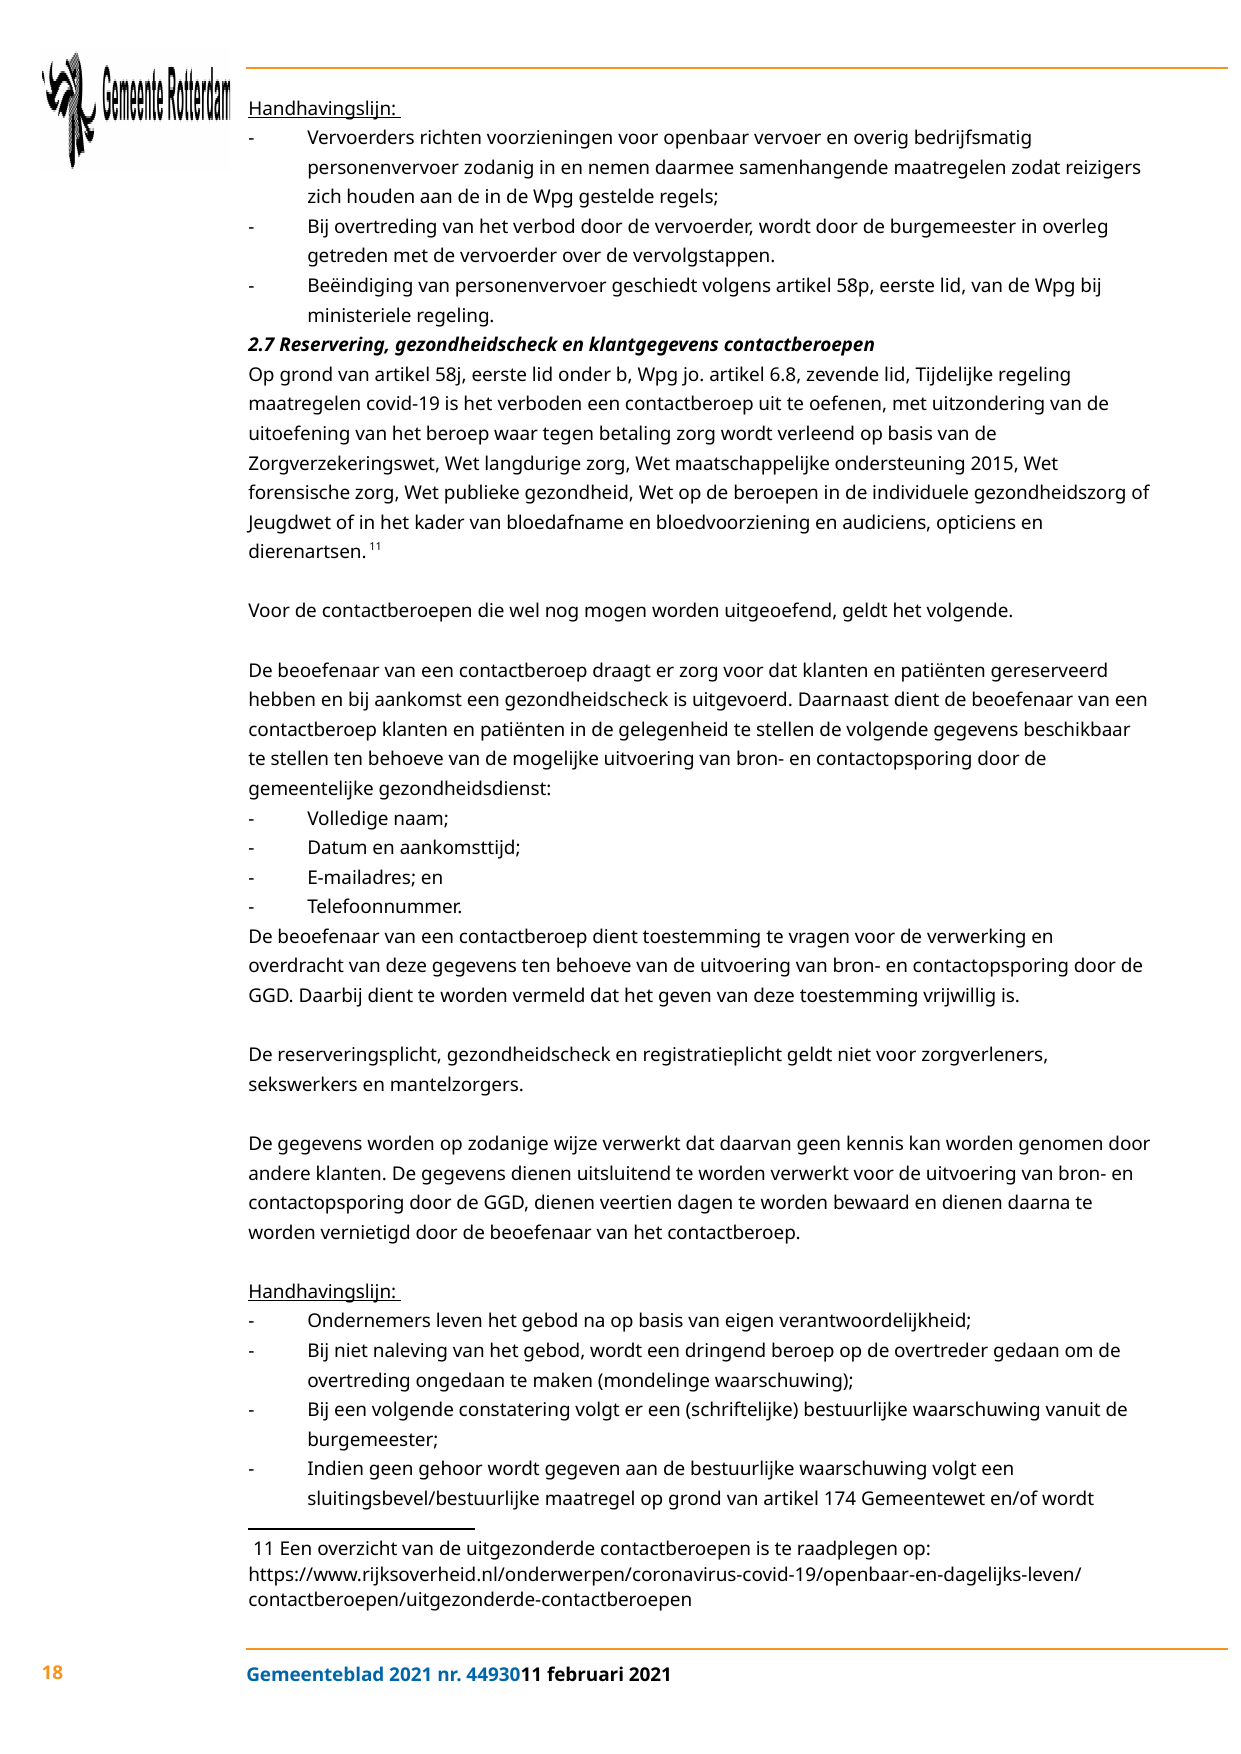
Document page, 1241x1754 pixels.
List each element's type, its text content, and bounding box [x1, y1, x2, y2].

text De reserveringsplicht, gezondheidscheck en registratieplicht geldt niet voor zorgverleners, sekswerkers en mantelzorgers. [248, 1041, 1152, 1097]
list Bij niet naleving van het gebod, wordt een dringend beroep op de overtreder gedaan om de overtreding ongedaan te maken (mondelinge waarschuwing); [248, 1337, 1152, 1393]
text 2.7 Reservering, gezondheidscheck en klantgegevens contactberoepen [248, 331, 1152, 357]
list Volledige naam; [248, 805, 1152, 831]
list Bij overtreding van het verbod door de vervoerder, wordt door de burgemeester in overleg getreden met de vervoerder over de vervolgstappen. [248, 213, 1152, 268]
picture [41, 47, 231, 172]
list E-mailadres; en [248, 864, 1152, 890]
text Voor de contactberoepen die wel nog mogen worden uitgeoefend, geldt het volgende. [248, 598, 1152, 623]
text Op grond van artikel 58j, eerste lid onder b, Wpg jo. artikel 6.8, zevende lid, Tijdelijke regeling maatregelen covid-19 is het verboden een contactberoep uit te oefenen, met uitzondering van de uitoefening van het beroep waar tegen betaling zorg wordt verleend op basis van de Zorgverzekeringswet, Wet langdurige zorg, Wet maatschappelijke ondersteuning 2015, Wet forensische zorg, Wet publieke gezondheid, Wet op de beroepen in de individuele gezondheidszorg of Jeugdwet of in het kader van bloedafname en bloedvoorziening en audiciens, opticiens en dierenartsen. [248, 361, 1152, 564]
list Vervoerders richten voorzieningen voor openbaar vervoer en overig bedrijfsmatig personenvervoer zodanig in en nemen daarmee samenhangende maatregelen zodat reizigers zich houden aan de in de Wpg gestelde regels; [248, 124, 1152, 209]
text Handhavingslijn: [248, 1278, 1152, 1304]
text De gegevens worden op zodanige wijze verwerkt dat daarvan geen kennis kan worden genomen door andere klanten. De gegevens dienen uitsluitend te worden verwerkt voor de uitvoering van bron- en contactopsporing door de GGD, dienen veertien dagen te worden bewaard en dienen daarna te worden vernietigd door de beoefenaar van het contactberoep. [248, 1130, 1152, 1245]
list Ondernemers leven het gebod na op basis van eigen verantwoordelijkheid; [248, 1308, 1152, 1333]
list Datum en aankomsttijd; [248, 834, 1152, 860]
text De beoefenaar van een contactberoep dient toestemming te vragen voor de verwerking en overdracht van deze gegevens ten behoeve van de uitvoering van bron- en contactopsporing door de GGD. Daarbij dient te worden vermeld dat het geven van deze toestemming vrijwillig is. [248, 923, 1152, 1008]
list Bij een volgende constatering volgt er een (schriftelijke) bestuurlijke waarschuwing vanuit de burgemeester; [248, 1396, 1152, 1452]
list Telefoonnummer. [248, 893, 1152, 919]
text Handhavingslijn: [248, 95, 1152, 121]
list Beëindiging van personenvervoer geschiedt volgens artikel 58p, eerste lid, van de Wpg bij ministeriele regeling. [248, 272, 1152, 328]
list Indien geen gehoor wordt gegeven aan de bestuurlijke waarschuwing volgt een sluitingsbevel/bestuurlijke maatregel op grond van artikel 174 Gemeentewet en/of wordt [248, 1456, 1152, 1511]
text De beoefenaar van een contactberoep draagt er zorg voor dat klanten en patiënten gereserveerd hebben en bij aankomst een gezondheidscheck is uitgevoerd. Daarnaast dient de beoefenaar van een contactberoep klanten en patiënten in de gelegenheid te stellen de volgende gegevens beschikbaar te stellen ten behoeve van de mogelijke uitvoering van bron- en contactopsporing door de gemeentelijke gezondheidsdienst: [248, 657, 1152, 801]
text Een overzicht van de uitgezonderde contactberoepen is te raadplegen op: https://www.rijksoverheid.nl/onderwerpen/coronavirus-covid-19/openbaar-en-dagelijks-leven/contactberoepen/uitgezonderde-contactberoepen [248, 1535, 1152, 1612]
